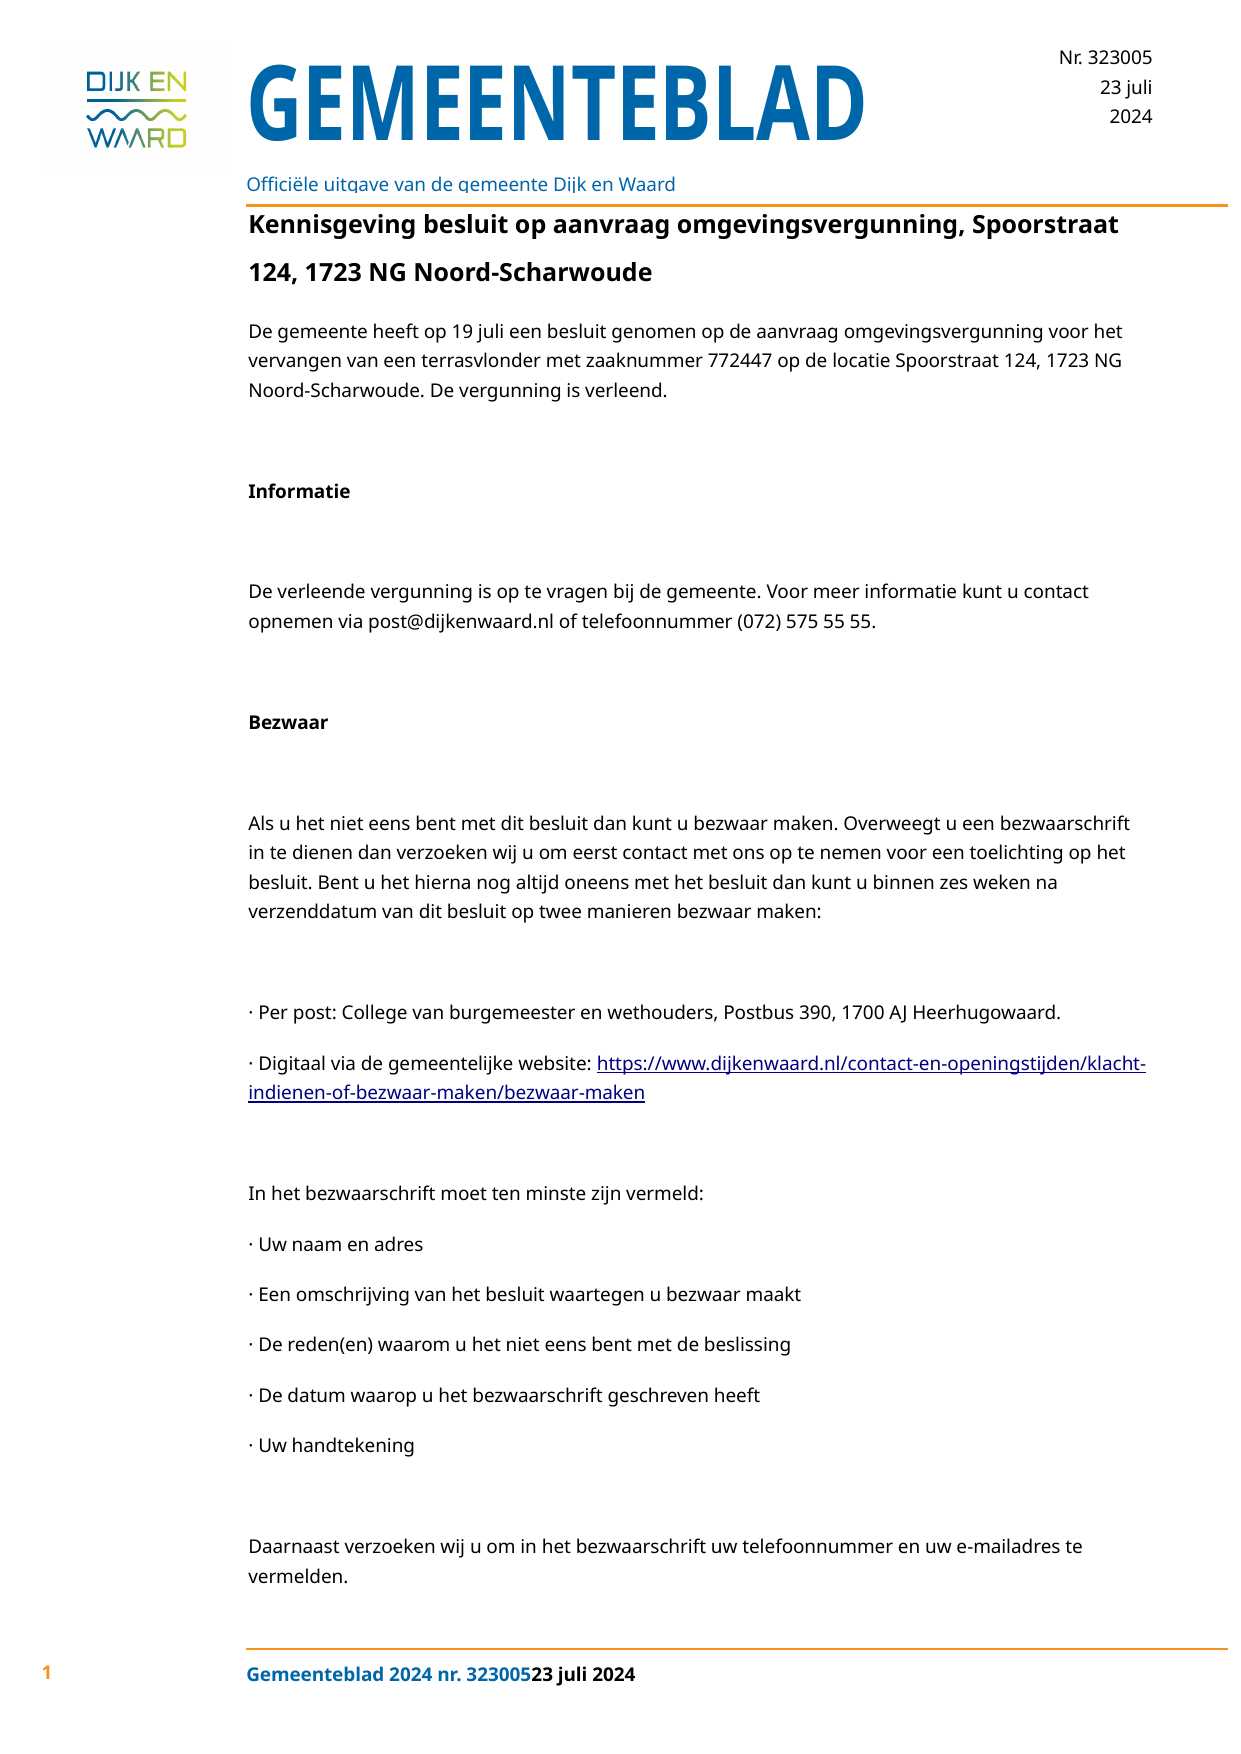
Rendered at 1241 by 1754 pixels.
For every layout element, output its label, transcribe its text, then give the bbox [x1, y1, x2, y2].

text Als u het niet eens bent met dit besluit dan kunt u bezwaar maken. Overweegt u een bezwaarschrift in te dienen dan verzoeken wij u om eerst contact met ons op te nemen voor een toelichting op het besluit. Bent u het hierna nog altijd oneens met het besluit dan kunt u binnen zes weken na verzenddatum van dit besluit op twee manieren bezwaar maken: [248, 810, 1152, 924]
text Bezwaar [248, 709, 1152, 735]
text · Uw handtekening [248, 1432, 1152, 1458]
text Informatie [248, 478, 1152, 504]
text · Uw naam en adres [248, 1231, 1152, 1257]
text · De datum waarop u het bezwaarschrift geschreven heeft [248, 1382, 1152, 1408]
picture [41, 47, 231, 172]
text · De reden(en) waarom u het niet eens bent met de beslissing [248, 1332, 1152, 1357]
text Kennisgeving besluit op aanvraag omgevingsvergunning, Spoorstraat 124, 1723 NG Noord-Scharwoude [248, 207, 1152, 288]
text · Per post: College van burgemeester en wethouders, Postbus 390, 1700 AJ Heerhugowaard. [248, 999, 1152, 1025]
text De gemeente heeft op 19 juli een besluit genomen op de aanvraag omgevingsvergunning voor het vervangen van een terrasvlonder met zaaknummer 772447 op de locatie Spoorstraat 124, 1723 NG Noord-Scharwoude. De vergunning is verleend. [248, 318, 1152, 403]
text · Digitaal via de gemeentelijke website: https://www.dijkenwaard.nl/contact-en-openingstijden/klacht-indienen-of-bezwaar-maken/bezwaar-maken [248, 1050, 1152, 1105]
text Daarnaast verzoeken wij u om in het bezwaarschrift uw telefoonnummer en uw e-mailadres te vermelden. [248, 1533, 1152, 1589]
text · Een omschrijving van het besluit waartegen u bezwaar maakt [248, 1281, 1152, 1307]
text De verleende vergunning is op te vragen bij de gemeente. Voor meer informatie kunt u contact opnemen via post@dijkenwaard.nl of telefoonnummer (072) 575 55 55. [248, 579, 1152, 634]
text In het bezwaarschrift moet ten minste zijn vermeld: [248, 1180, 1152, 1206]
